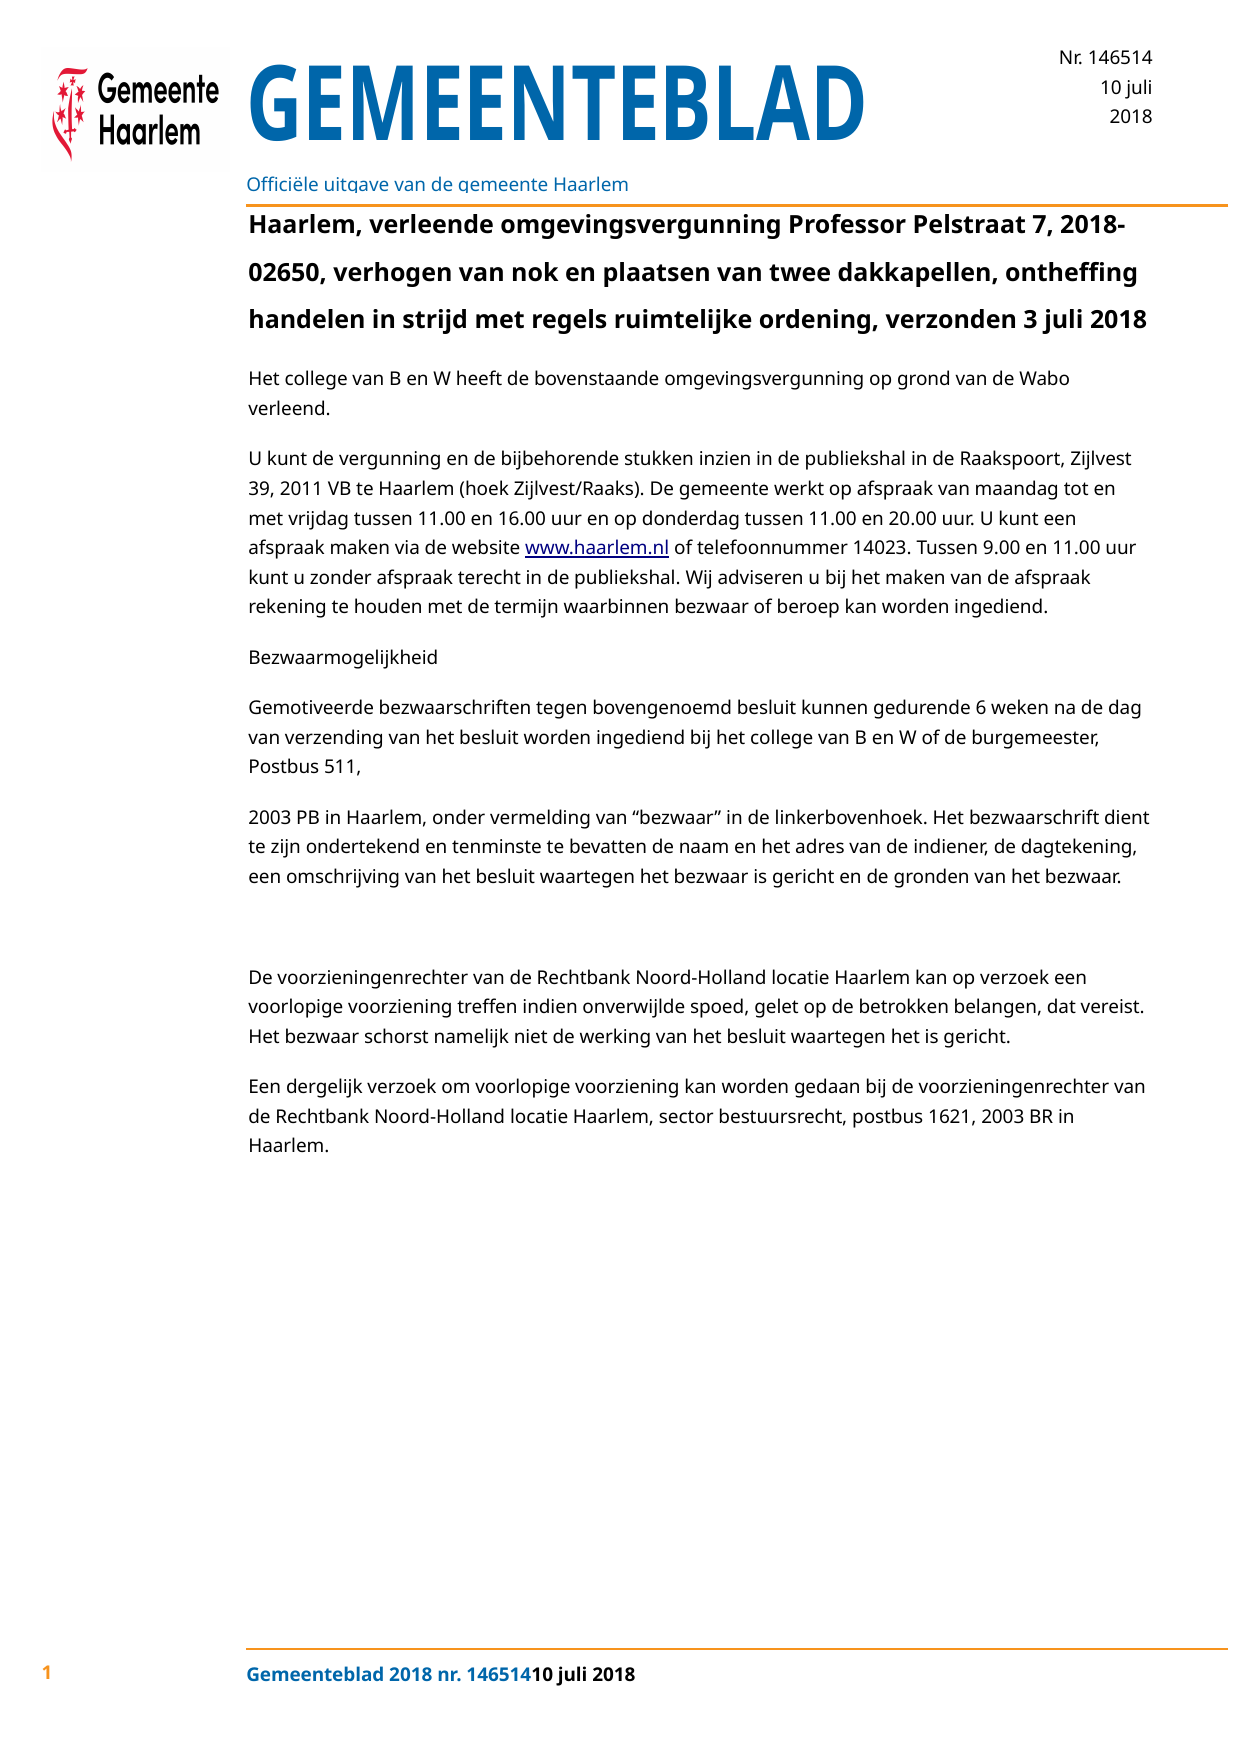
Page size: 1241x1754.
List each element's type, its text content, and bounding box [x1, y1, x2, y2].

text Gemotiveerde bezwaarschriften tegen bovengenoemd besluit kunnen gedurende 6 weken na de dag van verzending van het besluit worden ingediend bij het college van B en W of de burgemeester, Postbus 511, [248, 694, 1152, 779]
text Bezwaarmogelijkheid [248, 644, 1152, 669]
text Het college van B en W heeft de bovenstaande omgevingsvergunning op grond van de Wabo verleend. [248, 366, 1152, 421]
text Haarlem, verleende omgevingsvergunning Professor Pelstraat 7, 2018-02650, verhogen van nok en plaatsen van twee dakkapellen, ontheffing handelen in strijd met regels ruimtelijke ordening, verzonden 3 juli 2018 [248, 207, 1152, 336]
text Een dergelijk verzoek om voorlopige voorziening kan worden gedaan bij de voorzieningenrechter van de Rechtbank Noord-Holland locatie Haarlem, sector bestuursrecht, postbus 1621, 2003 BR in Haarlem. [248, 1073, 1152, 1158]
picture [41, 47, 231, 172]
text U kunt de vergunning en de bijbehorende stukken inzien in de publiekshal in de Raakspoort, Zijlvest 39, 2011 VB te Haarlem (hoek Zijlvest/Raaks). De gemeente werkt op afspraak van maandag tot en met vrijdag tussen 11.00 en 16.00 uur en op donderdag tussen 11.00 en 20.00 uur. U kunt een afspraak maken via de website www.haarlem.nl of telefoonnummer 14023. Tussen 9.00 en 11.00 uur kunt u zonder afspraak terecht in de publiekshal. Wij adviseren u bij het maken van de afspraak rekening te houden met de termijn waarbinnen bezwaar of beroep kan worden ingediend. [248, 446, 1152, 619]
text De voorzieningenrechter van de Rechtbank Noord-Holland locatie Haarlem kan op verzoek een voorlopige voorziening treffen indien onverwijlde spoed, gelet op de betrokken belangen, dat vereist. Het bezwaar schorst namelijk niet de werking van het besluit waartegen het is gericht. [248, 964, 1152, 1049]
text 2003 PB in Haarlem, onder vermelding van “bezwaar” in de linkerbovenhoek. Het bezwaarschrift dient te zijn ondertekend en tenminste te bevatten de naam en het adres van de indiener, de dagtekening, een omschrijving van het besluit waartegen het bezwaar is gericht en de gronden van het bezwaar. [248, 804, 1152, 889]
